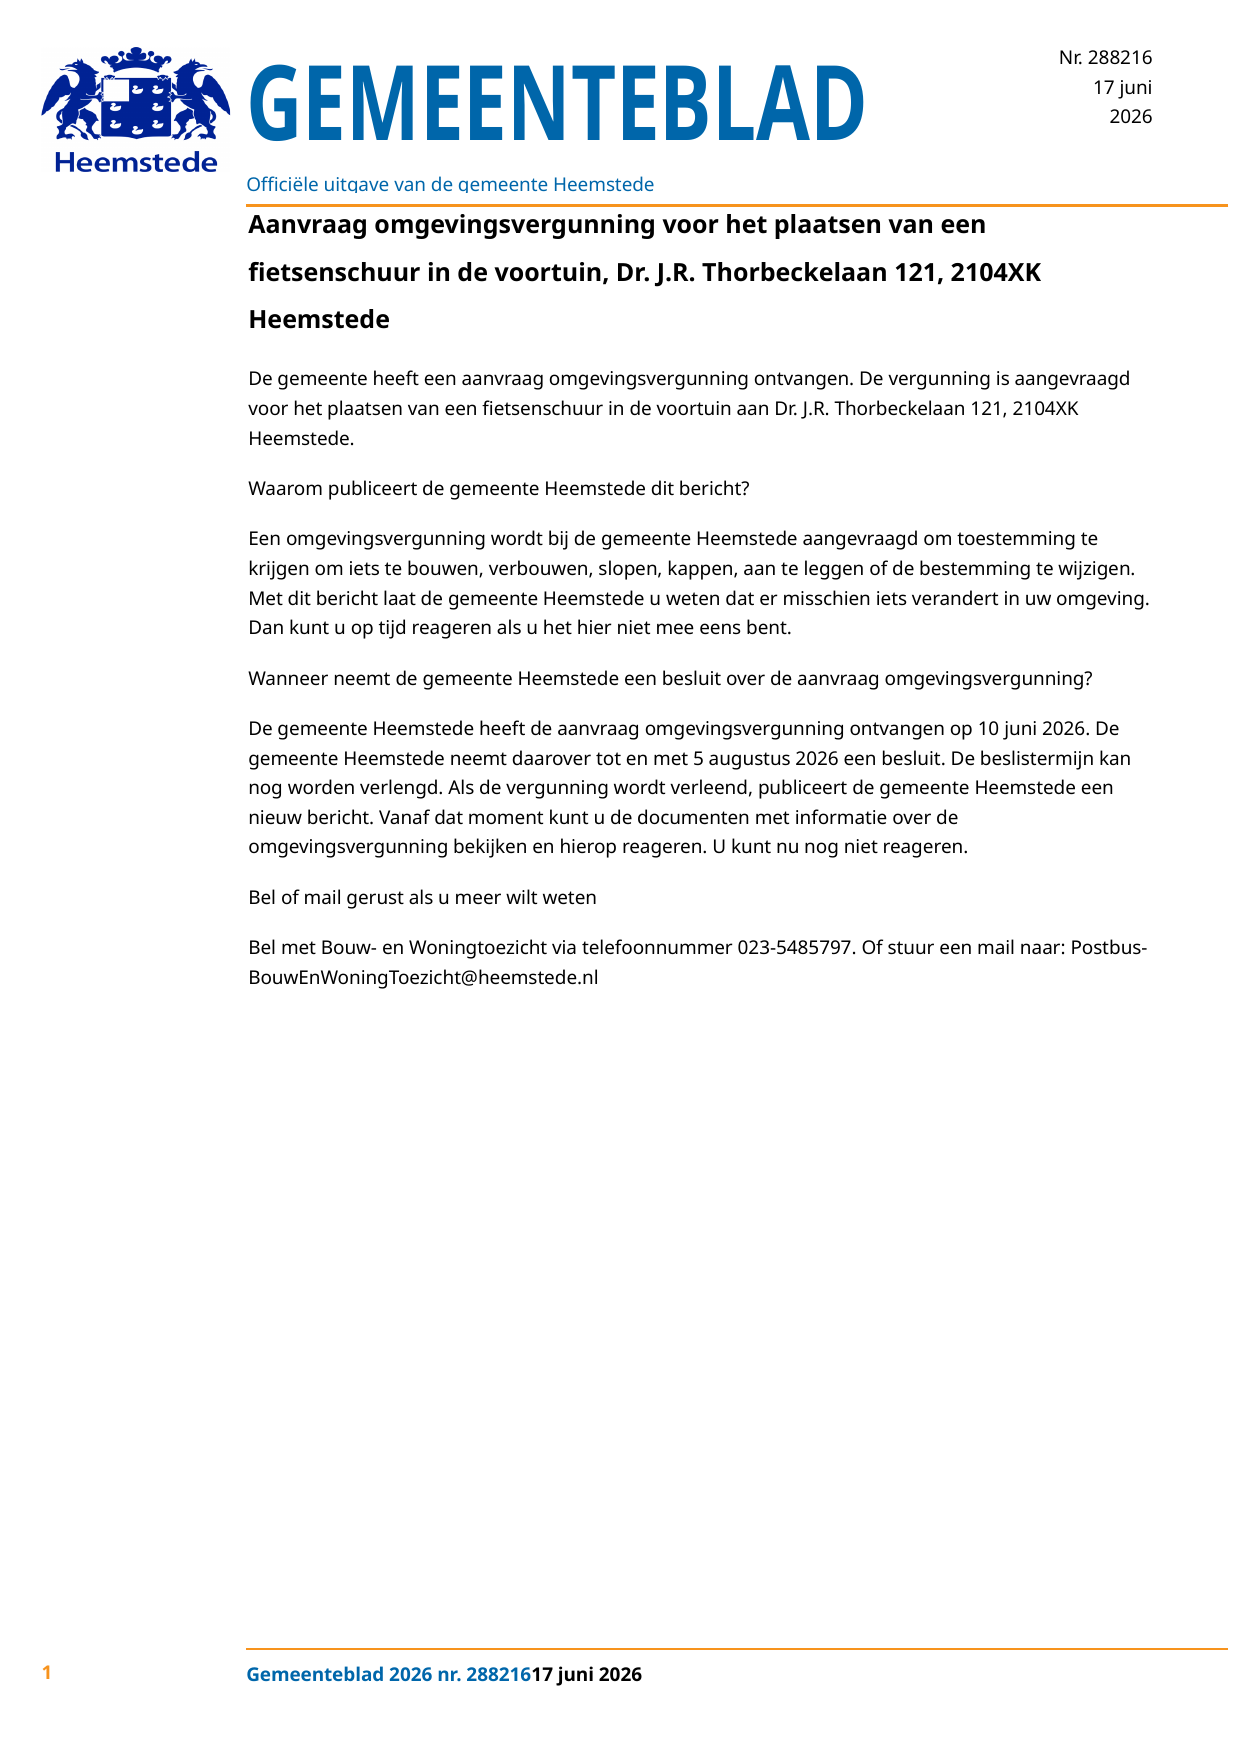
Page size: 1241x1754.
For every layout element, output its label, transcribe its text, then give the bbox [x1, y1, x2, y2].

text Een omgevingsvergunning wordt bij de gemeente Heemstede aangevraagd om toestemming te krijgen om iets te bouwen, verbouwen, slopen, kappen, aan te leggen of de bestemming te wijzigen. Met dit bericht laat de gemeente Heemstede u weten dat er misschien iets verandert in uw omgeving. Dan kunt u op tijd reageren als u het hier niet mee eens bent. [248, 526, 1152, 640]
text Wanneer neemt de gemeente Heemstede een besluit over de aanvraag omgevingsvergunning? [248, 665, 1152, 690]
text Aanvraag omgevingsvergunning voor het plaatsen van een fietsenschuur in de voortuin, Dr. J.R. Thorbeckelaan 121, 2104XK Heemstede [248, 207, 1152, 336]
text Bel of mail gerust als u meer wilt weten [248, 884, 1152, 909]
text Bel met Bouw- en Woningtoezicht via telefoonnummer 023-5485797. Of stuur een mail naar: Postbus-BouwEnWoningToezicht@heemstede.nl [248, 934, 1152, 989]
text De gemeente heeft een aanvraag omgevingsvergunning ontvangen. De vergunning is aangevraagd voor het plaatsen van een fietsenschuur in de voortuin aan Dr. J.R. Thorbeckelaan 121, 2104XK Heemstede. [248, 366, 1152, 450]
picture [41, 47, 231, 172]
text De gemeente Heemstede heeft de aanvraag omgevingsvergunning ontvangen op 10 juni 2026. De gemeente Heemstede neemt daarover tot en met 5 augustus 2026 een besluit. De beslistermijn kan nog worden verlengd. Als de vergunning wordt verleend, publiceert de gemeente Heemstede een nieuw bericht. Vanaf dat moment kunt u de documenten met informatie over de omgevingsvergunning bekijken en hierop reageren. U kunt nu nog niet reageren. [248, 715, 1152, 859]
text Waarom publiceert de gemeente Heemstede dit bericht? [248, 475, 1152, 501]
